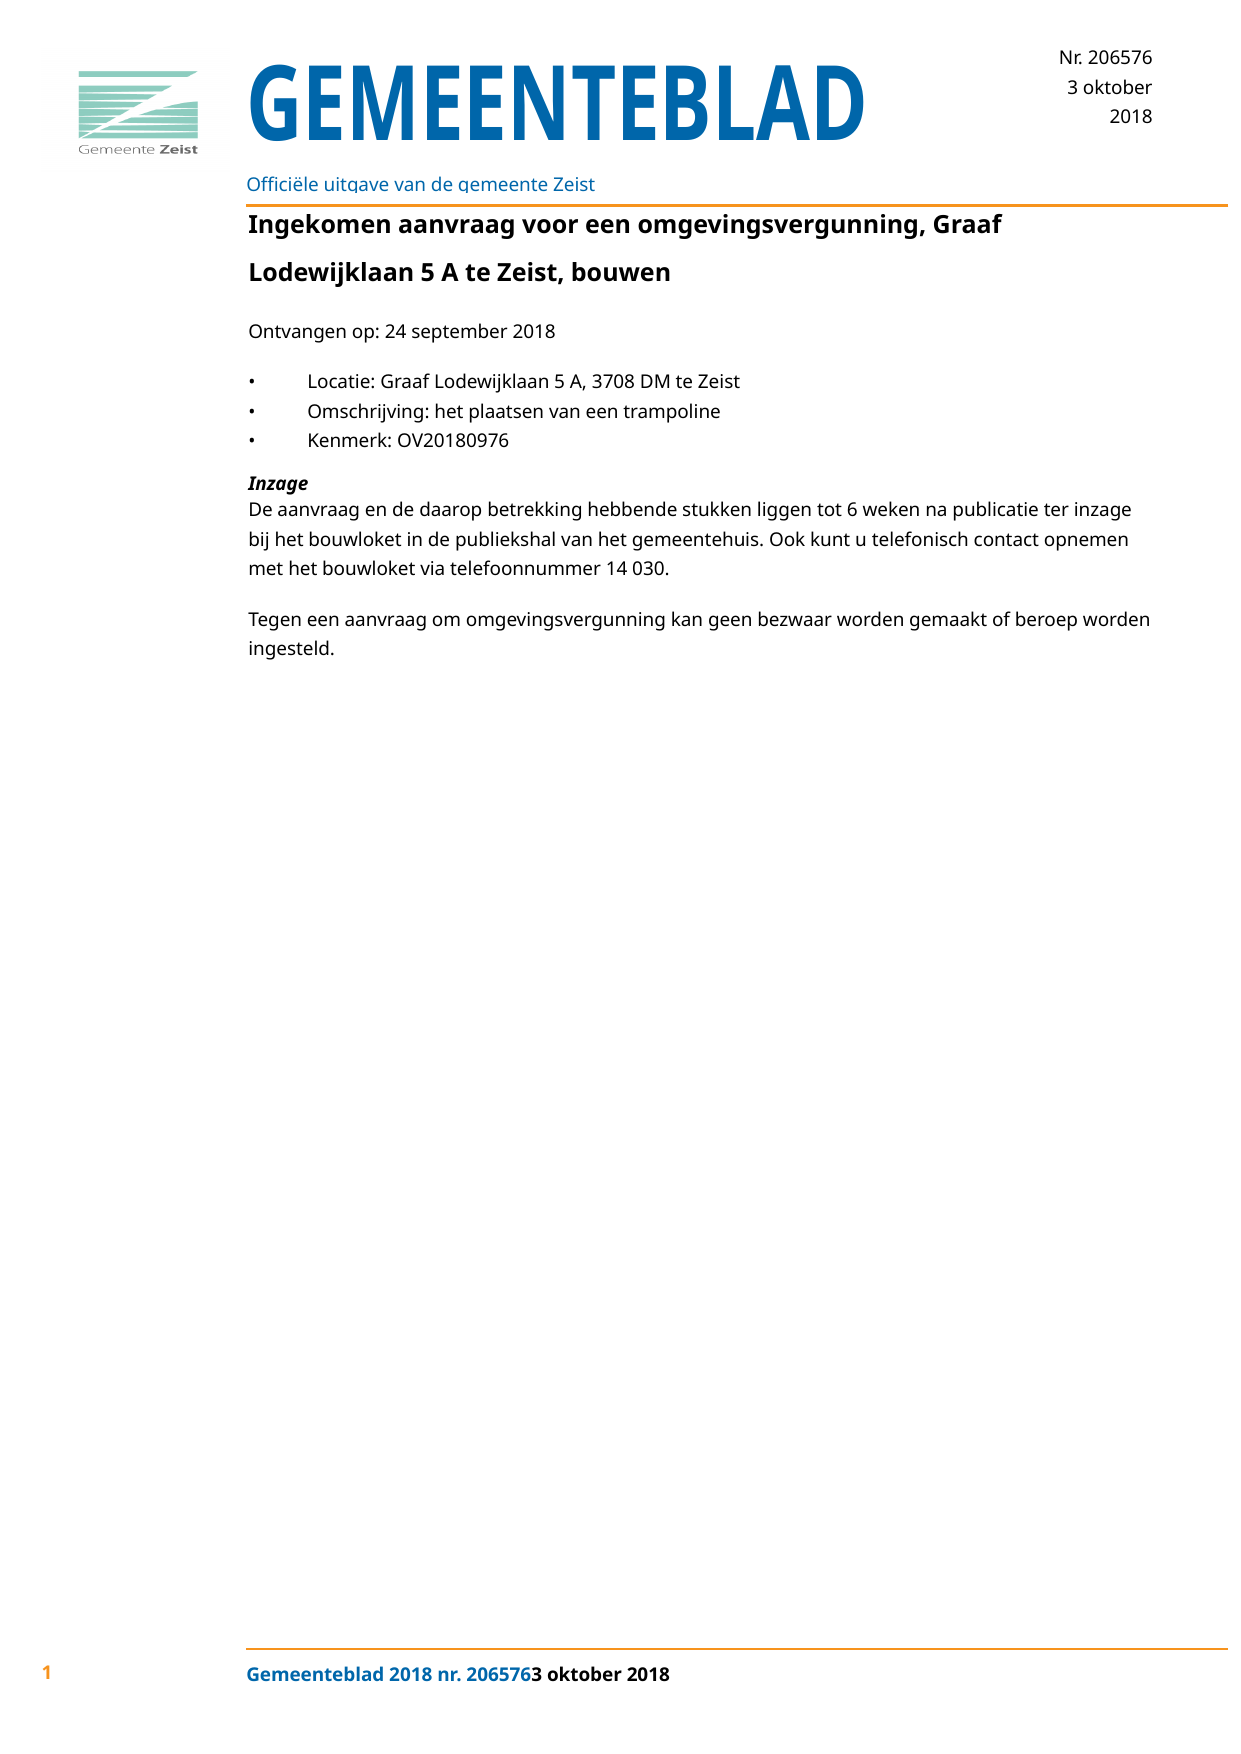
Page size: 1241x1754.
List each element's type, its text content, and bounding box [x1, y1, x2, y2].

picture [41, 47, 231, 172]
text Tegen een aanvraag om omgevingsvergunning kan geen bezwaar worden gemaakt of beroep worden ingesteld. [248, 606, 1152, 661]
list Kenmerk: OV20180976 [248, 427, 1152, 453]
text Ontvangen op: 24 september 2018 [248, 318, 1152, 344]
text Inzage [248, 471, 1152, 496]
text Ingekomen aanvraag voor een omgevingsvergunning, Graaf Lodewijklaan 5 A te Zeist, bouwen [248, 207, 1152, 288]
text De aanvraag en de daarop betrekking hebbende stukken liggen tot 6 weken na publicatie ter inzage bij het bouwloket in de publiekshal van het gemeentehuis. Ook kunt u telefonisch contact opnemen met het bouwloket via telefoonnummer 14 030. [248, 496, 1152, 581]
list Omschrijving: het plaatsen van een trampoline [248, 398, 1152, 424]
list Locatie: Graaf Lodewijklaan 5 A, 3708 DM te Zeist [248, 368, 1152, 394]
